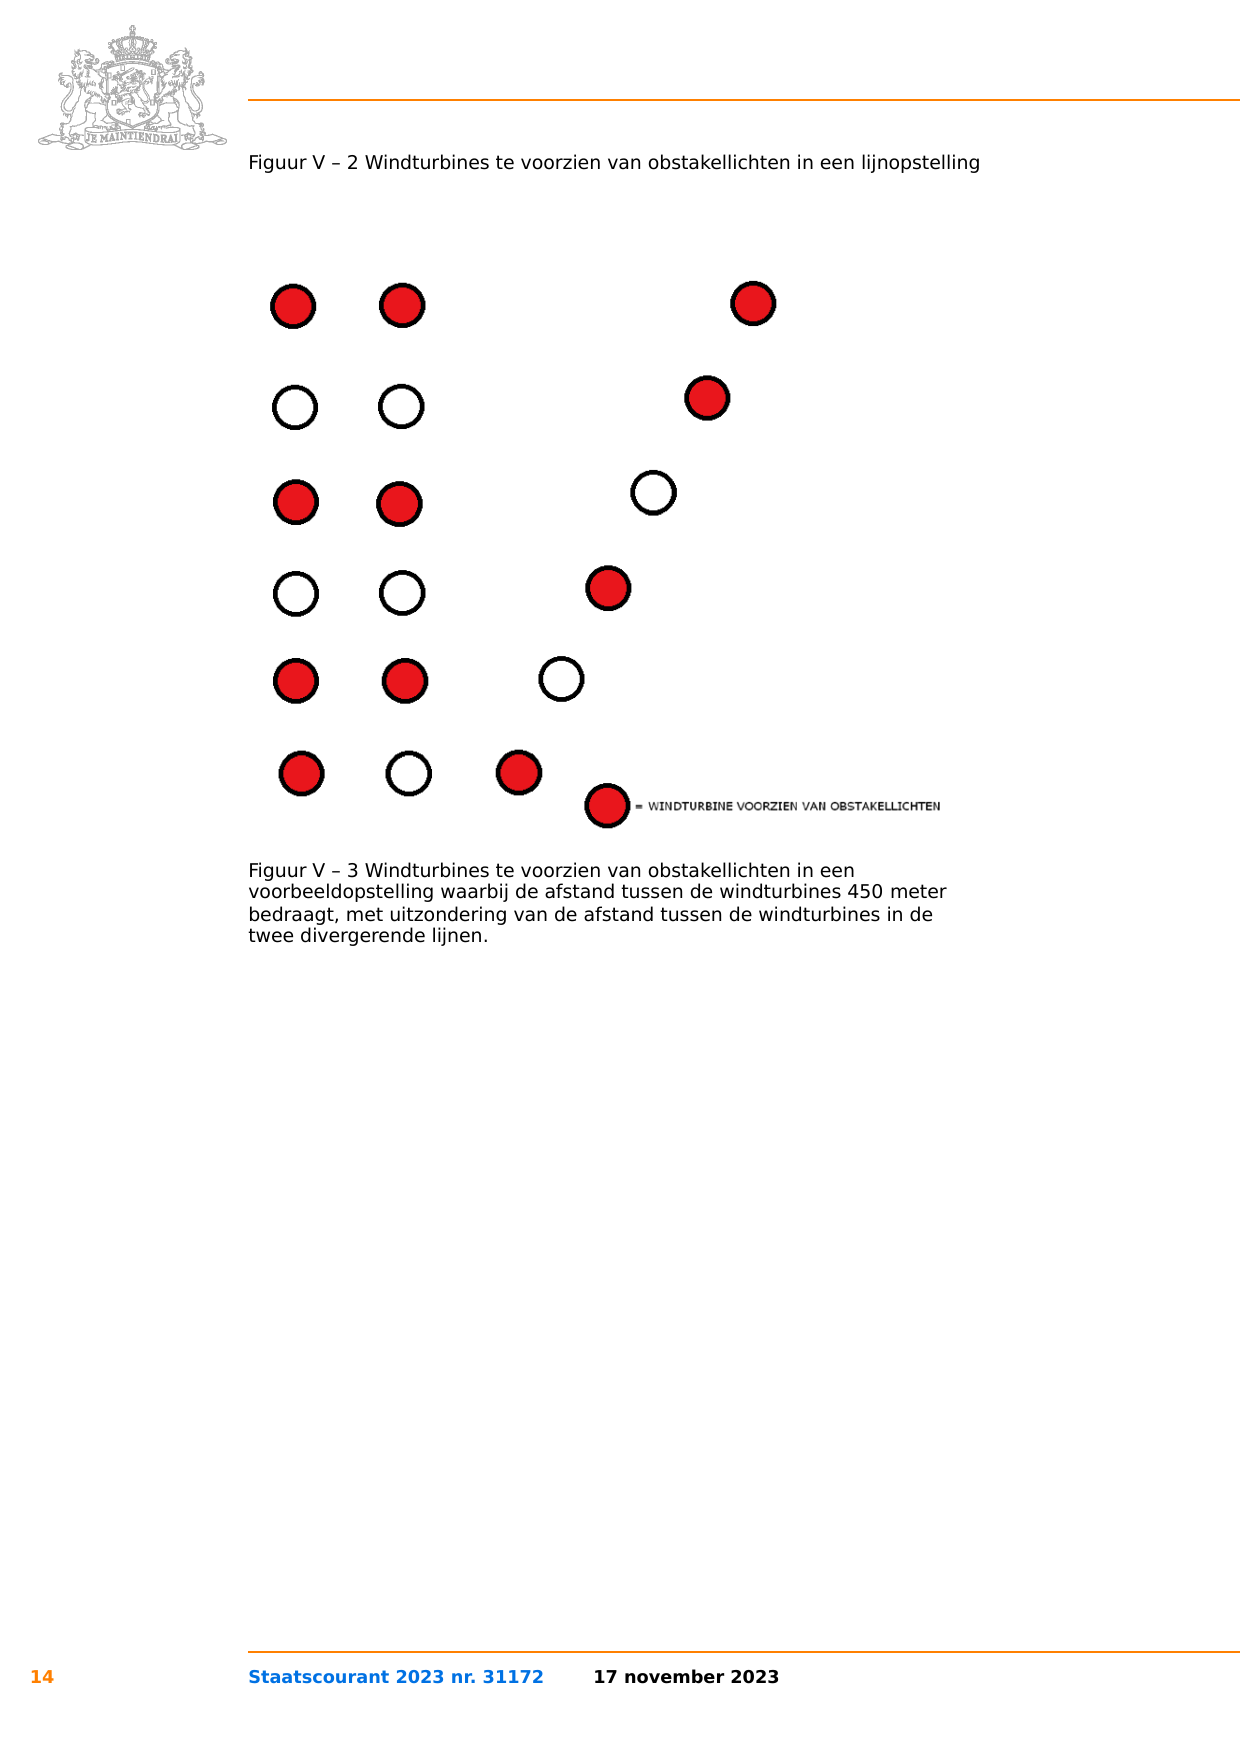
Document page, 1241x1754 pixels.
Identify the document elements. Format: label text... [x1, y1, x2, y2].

picture [38, 25, 227, 150]
picture [248, 270, 957, 838]
text Figuur V – 3 Windturbines te voorzien van obstakellichten in een voorbeeldopstelling waarbij de afstand tussen de windturbines 450 meter bedraagt, met uitzondering van de afstand tussen de windturbines in de twee divergerende lijnen. [248, 859, 957, 947]
text Figuur V – 2 Windturbines te voorzien van obstakellichten in een lijnopstelling [248, 152, 992, 174]
